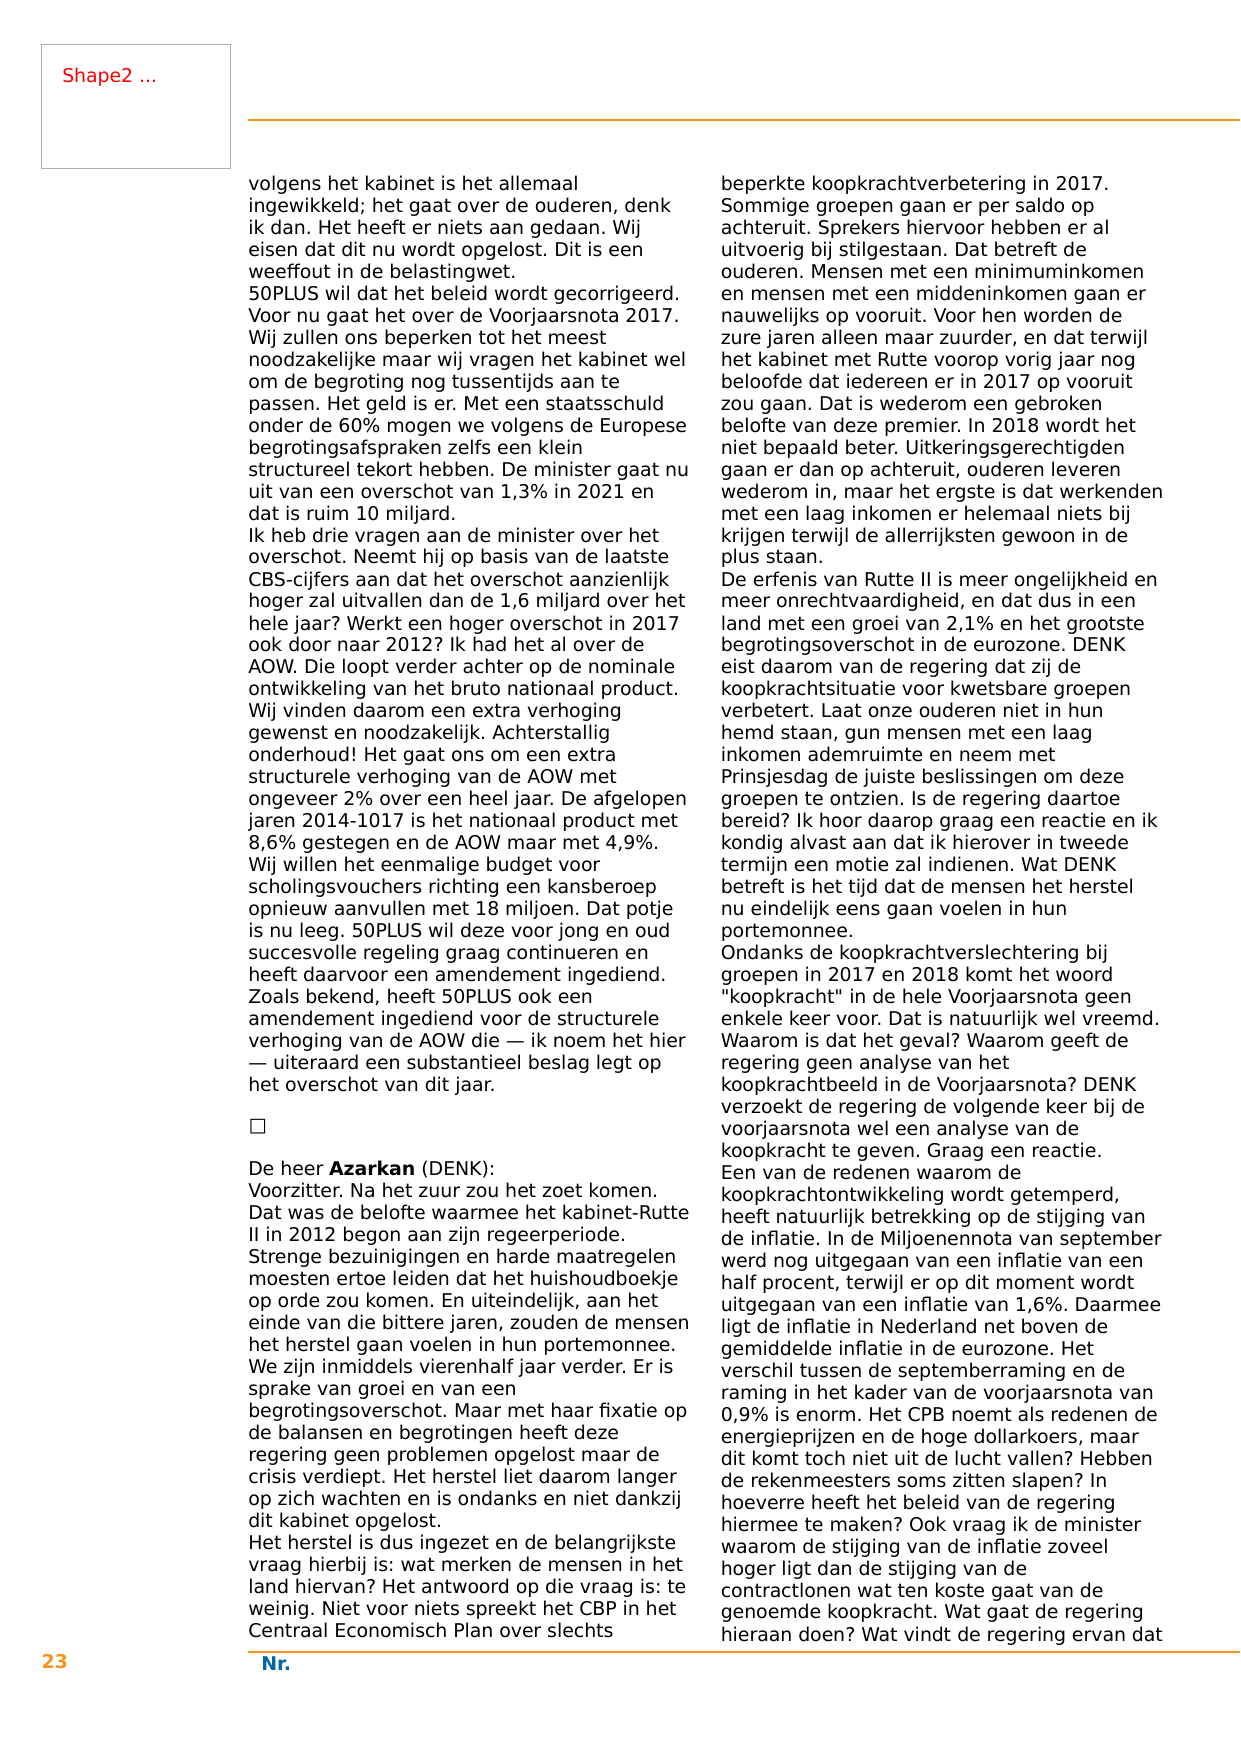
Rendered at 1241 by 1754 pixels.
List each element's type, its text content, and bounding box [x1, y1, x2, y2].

text Het herstel is dus ingezet en de belangrijkste vraag hierbij is: wat merken de mensen in het land hiervan? Het antwoord op die vraag is: te weinig. Niet voor niets spreekt het CBP in het Centraal Economisch Plan over slechts [248, 1532, 691, 1641]
text beperkte koopkrachtverbetering in 2017. Sommige groepen gaan er per saldo op achteruit. Sprekers hiervoor hebben er al uitvoerig bij stilgestaan. Dat betreft de ouderen. Mensen met een minimuminkomen en mensen met een middeninkomen gaan er nauwelijks op vooruit. Voor hen worden de zure jaren alleen maar zuurder, en dat terwijl het kabinet met Rutte voorop vorig jaar nog beloofde dat iedereen er in 2017 op vooruit zou gaan. Dat is wederom een gebroken belofte van deze premier. In 2018 wordt het niet bepaald beter. Uitkeringsgerechtigden gaan er dan op achteruit, ouderen leveren wederom in, maar het ergste is dat werkenden met een laag inkomen er helemaal niets bij krijgen terwijl de allerrijksten gewoon in de plus staan. [721, 173, 1163, 568]
text ⬜ [248, 1116, 691, 1138]
text De heer Azarkan (DENK): [248, 1158, 691, 1180]
text volgens het kabinet is het allemaal ingewikkeld; het gaat over de ouderen, denk ik dan. Het heeft er niets aan gedaan. Wij eisen dat dit nu wordt opgelost. Dit is een weeffout in de belastingwet. [248, 173, 691, 283]
text De erfenis van Rutte II is meer ongelijkheid en meer onrechtvaardigheid, en dat dus in een land met een groei van 2,1% en het grootste begrotingsoverschot in de eurozone. DENK eist daarom van de regering dat zij de koopkrachtsituatie voor kwetsbare groepen verbetert. Laat onze ouderen niet in hun hemd staan, gun mensen met een laag inkomen ademruimte en neem met Prinsjesdag de juiste beslissingen om deze groepen te ontzien. Is de regering daartoe bereid? Ik hoor daarop graag een reactie en ik kondig alvast aan dat ik hierover in tweede termijn een motie zal indienen. Wat DENK betreft is het tijd dat de mensen het herstel nu eindelijk eens gaan voelen in hun portemonnee. [721, 568, 1163, 942]
text Ondanks de koopkrachtverslechtering bij groepen in 2017 en 2018 komt het woord "koopkracht" in de hele Voorjaarsnota geen enkele keer voor. Dat is natuurlijk wel vreemd. Waarom is dat het geval? Waarom geeft de regering geen analyse van het koopkrachtbeeld in de Voorjaarsnota? DENK verzoekt de regering de volgende keer bij de voorjaarsnota wel een analyse van de koopkracht te geven. Graag een reactie. [721, 942, 1163, 1162]
text Een van de redenen waarom de koopkrachtontwikkeling wordt getemperd, heeft natuurlijk betrekking op de stijging van de inflatie. In de Miljoenennota van september werd nog uitgegaan van een inflatie van een half procent, terwijl er op dit moment wordt uitgegaan van een inflatie van 1,6%. Daarmee ligt de inflatie in Nederland net boven de gemiddelde inflatie in de eurozone. Het verschil tussen de septemberraming en de raming in het kader van de voorjaarsnota van 0,9% is enorm. Het CPB noemt als redenen de energieprijzen en de hoge dollarkoers, maar dit komt toch niet uit de lucht vallen? Hebben de rekenmeesters soms zitten slapen? In hoeverre heeft het beleid van de regering hiermee te maken? Ook vraag ik de minister waarom de stijging van de inflatie zoveel hoger ligt dan de stijging van de contractlonen wat ten koste gaat van de genoemde koopkracht. Wat gaat de regering hieraan doen? Wat vindt de regering ervan dat [721, 1162, 1163, 1645]
text 50PLUS wil dat het beleid wordt gecorrigeerd. Voor nu gaat het over de Voorjaarsnota 2017. Wij zullen ons beperken tot het meest noodzakelijke maar wij vragen het kabinet wel om de begroting nog tussentijds aan te passen. Het geld is er. Met een staatsschuld onder de 60% mogen we volgens de Europese begrotingsafspraken zelfs een klein structureel tekort hebben. De minister gaat nu uit van een overschot van 1,3% in 2021 en dat is ruim 10 miljard. [248, 283, 691, 524]
text Voorzitter. Na het zuur zou het zoet komen. Dat was de belofte waarmee het kabinet-Rutte II in 2012 begon aan zijn regeerperiode. Strenge bezuinigingen en harde maatregelen moesten ertoe leiden dat het huishoudboekje op orde zou komen. En uiteindelijk, aan het einde van die bittere jaren, zouden de mensen het herstel gaan voelen in hun portemonnee. We zijn inmiddels vierenhalf jaar verder. Er is sprake van groei en van een begrotingsoverschot. Maar met haar fixatie op de balansen en begrotingen heeft deze regering geen problemen opgelost maar de crisis verdiept. Het herstel liet daarom langer op zich wachten en is ondanks en niet dankzij dit kabinet opgelost. [248, 1180, 691, 1532]
text Ik heb drie vragen aan de minister over het overschot. Neemt hij op basis van de laatste CBS-cijfers aan dat het overschot aanzienlijk hoger zal uitvallen dan de 1,6 miljard over het hele jaar? Werkt een hoger overschot in 2017 ook door naar 2012? Ik had het al over de AOW. Die loopt verder achter op de nominale ontwikkeling van het bruto nationaal product. Wij vinden daarom een extra verhoging gewenst en noodzakelijk. Achterstallig onderhoud! Het gaat ons om een extra structurele verhoging van de AOW met ongeveer 2% over een heel jaar. De afgelopen jaren 2014-1017 is het nationaal product met 8,6% gestegen en de AOW maar met 4,9%. Wij willen het eenmalige budget voor scholingsvouchers richting een kansberoep opnieuw aanvullen met 18 miljoen. Dat potje is nu leeg. 50PLUS wil deze voor jong en oud succesvolle regeling graag continueren en heeft daarvoor een amendement ingediend. Zoals bekend, heeft 50PLUS ook een amendement ingediend voor de structurele verhoging van de AOW die — ik noem het hier — uiteraard een substantieel beslag legt op het overschot van dit jaar. [248, 524, 691, 1096]
